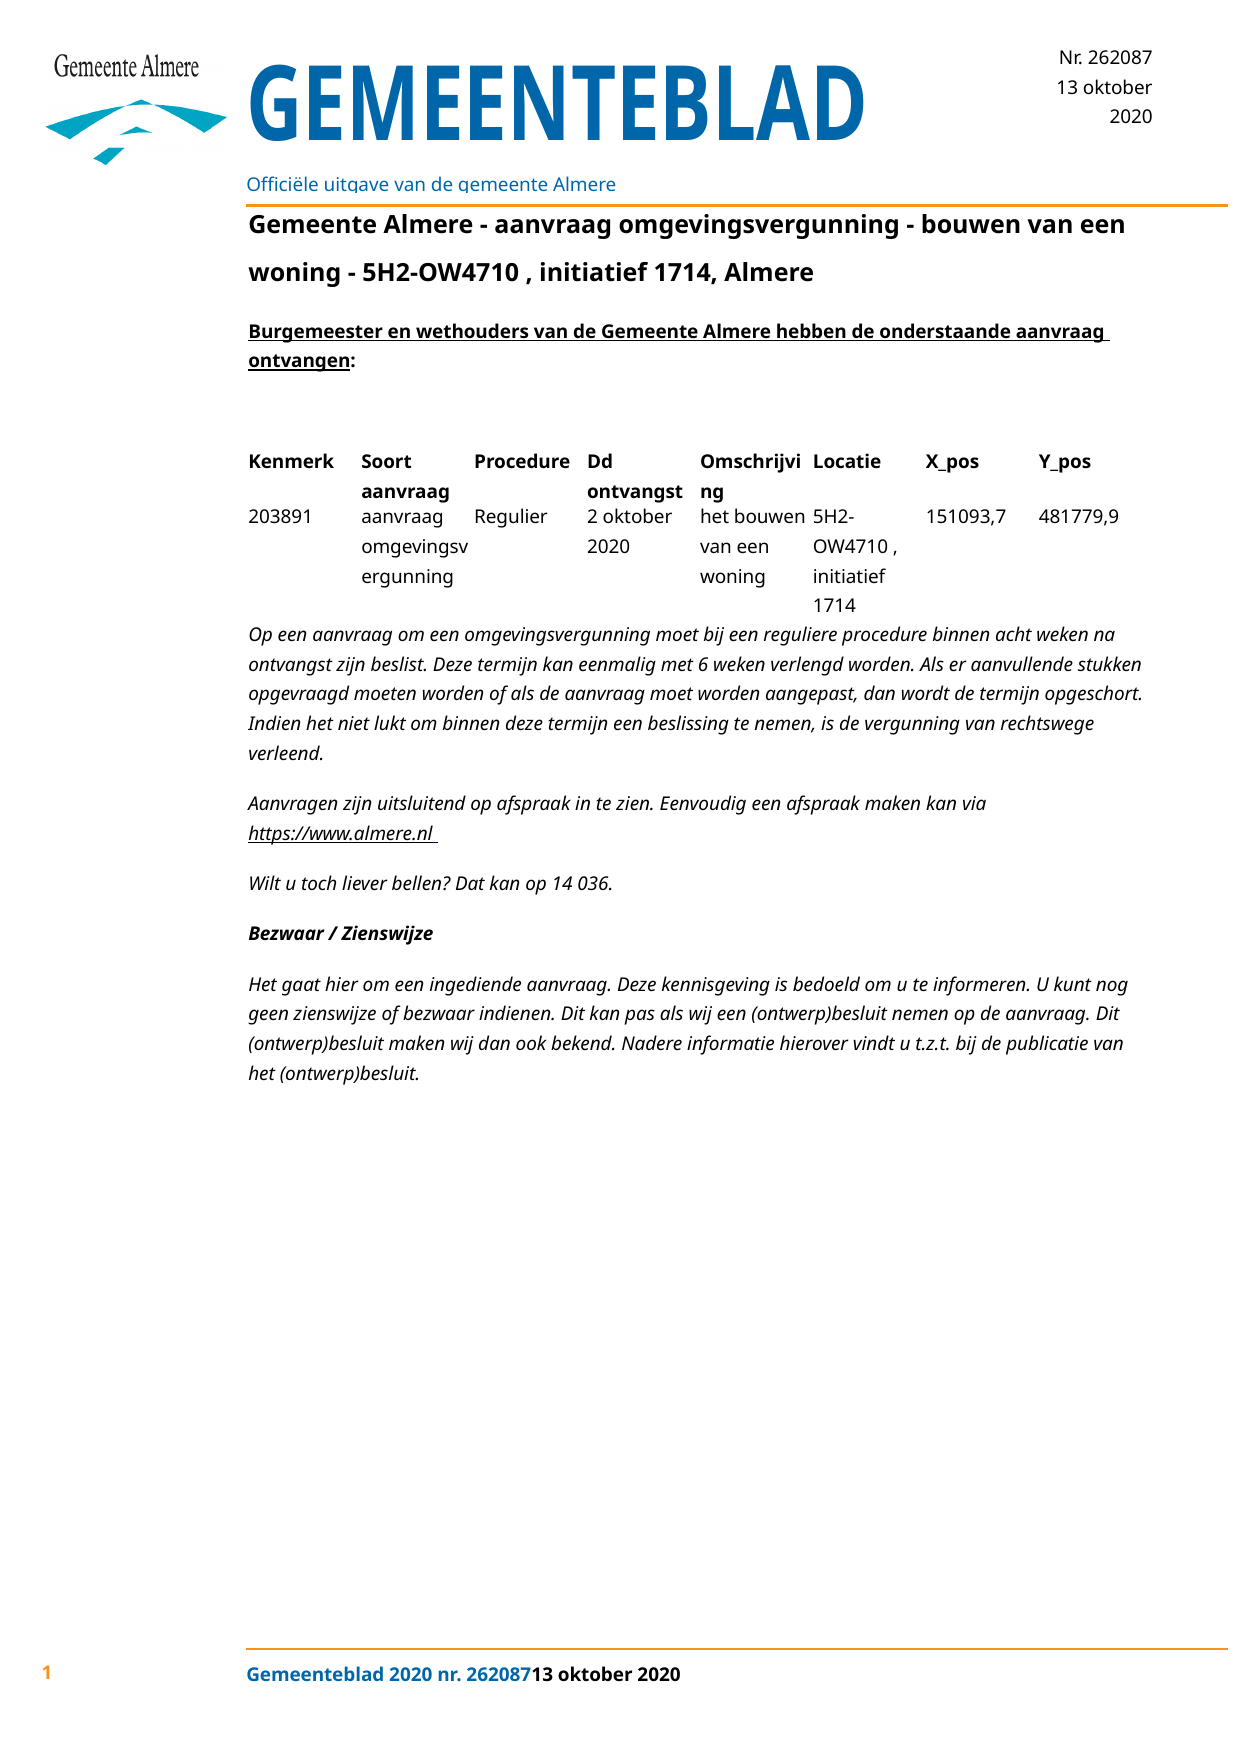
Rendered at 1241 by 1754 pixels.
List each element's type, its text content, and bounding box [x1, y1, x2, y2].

text Het gaat hier om een ingediende aanvraag. Deze kennisgeving is bedoeld om u te informeren. U kunt nog geen zienswijze of bezwaar indienen. Dit kan pas als wij een (ontwerp)besluit nemen op de aanvraag. Dit (ontwerp)besluit maken wij dan ook bekend. Nadere informatie hierover vindt u t.z.t. bij de publicatie van het (ontwerp)besluit. [248, 971, 1152, 1086]
table_header Procedure [474, 449, 587, 504]
text Burgemeester en wethouders van de Gemeente Almere hebben de onderstaande aanvraag ontvangen: [248, 318, 1152, 373]
table_cell 2 oktober 2020 [587, 504, 700, 618]
table_cell 151093,7 [926, 504, 1038, 618]
table_cell 203891 [248, 504, 361, 618]
table_header Y_pos [1039, 449, 1152, 504]
text Bezwaar / Zienswijze [248, 921, 1152, 946]
table_header Soort aanvraag [361, 449, 474, 504]
table_cell 481779,9 [1039, 504, 1152, 618]
text Op een aanvraag om een omgevingsvergunning moet bij een reguliere procedure binnen acht weken na ontvangst zijn beslist. Deze termijn kan eenmalig met 6 weken verlengd worden. Als er aanvullende stukken opgevraagd moeten worden of als de aanvraag moet worden aangepast, dan wordt de termijn opgeschort. Indien het niet lukt om binnen deze termijn een beslissing te nemen, is de vergunning van rechtswege verleend. [248, 621, 1152, 766]
table_header Omschrijving [700, 449, 813, 504]
table_header Dd ontvangst [587, 449, 700, 504]
table_cell 5H2-OW4710 , initiatief 1714 [813, 504, 926, 618]
table_header Locatie [813, 449, 926, 504]
table_header X_pos [926, 449, 1038, 504]
text Wilt u toch liever bellen? Dat kan op 14 036. [248, 870, 1152, 896]
table_cell Regulier [474, 504, 587, 618]
table_cell aanvraag omgevingsvergunning [361, 504, 474, 618]
table_header Kenmerk [248, 449, 361, 504]
picture [41, 47, 231, 172]
text Gemeente Almere - aanvraag omgevingsvergunning - bouwen van een woning - 5H2-OW4710 , initiatief 1714, Almere [248, 207, 1152, 288]
text Aanvragen zijn uitsluitend op afspraak in te zien. Eenvoudig een afspraak maken kan via https://www.almere.nl [248, 790, 1152, 846]
table_cell het bouwen van een woning [700, 504, 813, 618]
